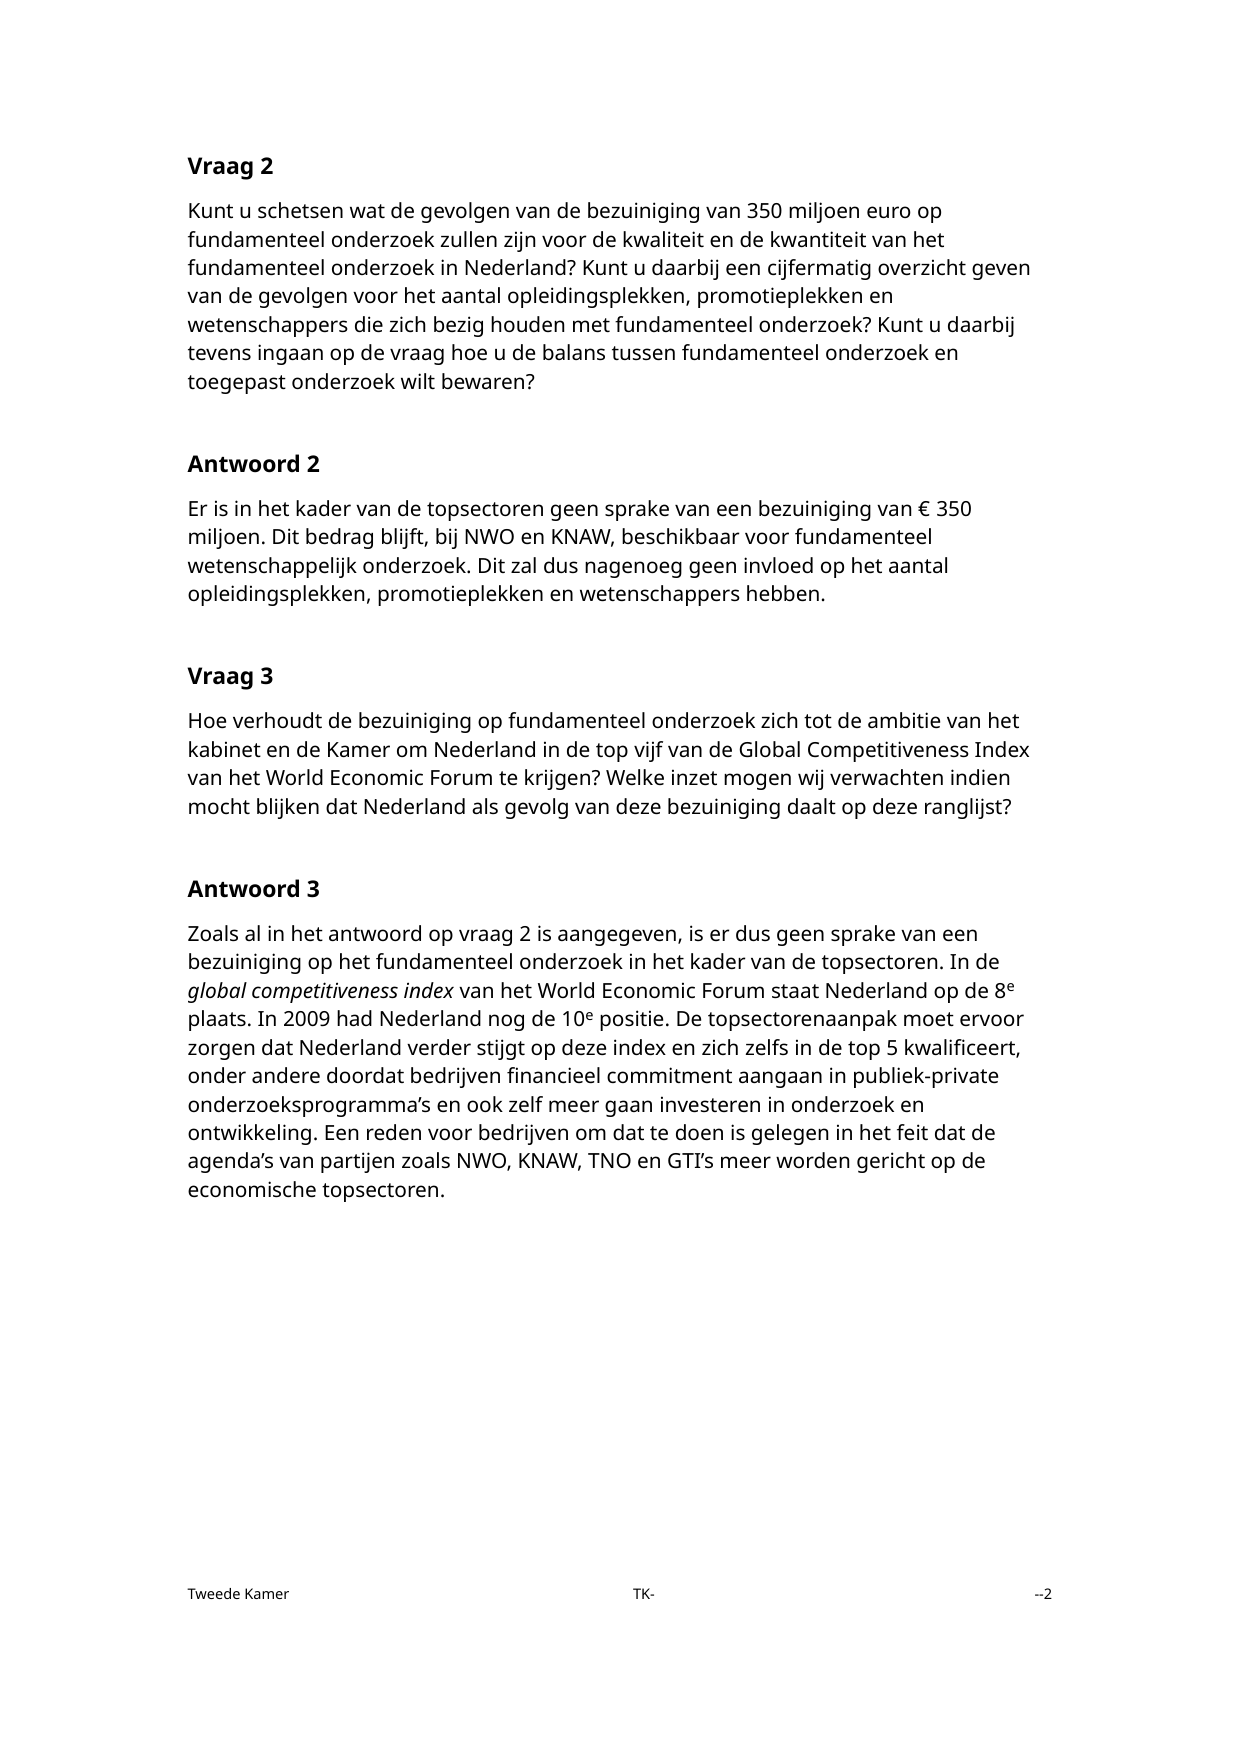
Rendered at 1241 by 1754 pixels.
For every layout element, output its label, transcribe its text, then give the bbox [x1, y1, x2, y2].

text Zoals al in het antwoord op vraag 2 is aangegeven, is er dus geen sprake van een bezuiniging op het fundamenteel onderzoek in het kader van de topsectoren. In de global competitiveness index van het World Economic Forum staat Nederland op de 8e plaats. In 2009 had Nederland nog de 10e positie. De topsectorenaanpak moet ervoor zorgen dat Nederland verder stijgt op deze index en zich zelfs in de top 5 kwalificeert, onder andere doordat bedrijven financieel commitment aangaan in publiek-private onderzoeksprogramma’s en ook zelf meer gaan investeren in onderzoek en ontwikkeling. Een reden voor bedrijven om dat te doen is gelegen in het feit dat de agenda’s van partijen zoals NWO, KNAW, TNO en GTI’s meer worden gericht op de economische topsectoren. [187, 919, 1053, 1203]
text Er is in het kader van de topsectoren geen sprake van een bezuiniging van € 350 miljoen. Dit bedrag blijft, bij NWO en KNAW, beschikbaar voor fundamenteel wetenschappelijk onderzoek. Dit zal dus nagenoeg geen invloed op het aantal opleidingsplekken, promotieplekken en wetenschappers hebben. [187, 494, 1053, 608]
subtitle Vraag 3 [187, 660, 1053, 692]
text Hoe verhoudt de bezuiniging op fundamenteel onderzoek zich tot de ambitie van het kabinet en de Kamer om Nederland in de top vijf van de Global Competitiveness Index van het World Economic Forum te krijgen? Welke inzet mogen wij verwachten indien mocht blijken dat Nederland als gevolg van deze bezuiniging daalt op deze ranglijst? [187, 707, 1053, 820]
subtitle Antwoord 3 [187, 873, 1053, 904]
subtitle Antwoord 2 [187, 448, 1053, 479]
text Kunt u schetsen wat de gevolgen van de bezuiniging van 350 miljoen euro op fundamenteel onderzoek zullen zijn voor de kwaliteit en de kwantiteit van het fundamenteel onderzoek in Nederland? Kunt u daarbij een cijfermatig overzicht geven van de gevolgen voor het aantal opleidingsplekken, promotieplekken en wetenschappers die zich bezig houden met fundamenteel onderzoek? Kunt u daarbij tevens ingaan op de vraag hoe u de balans tussen fundamenteel onderzoek en toegepast onderzoek wilt bewaren? [187, 196, 1053, 395]
subtitle Vraag 2 [187, 150, 1053, 181]
